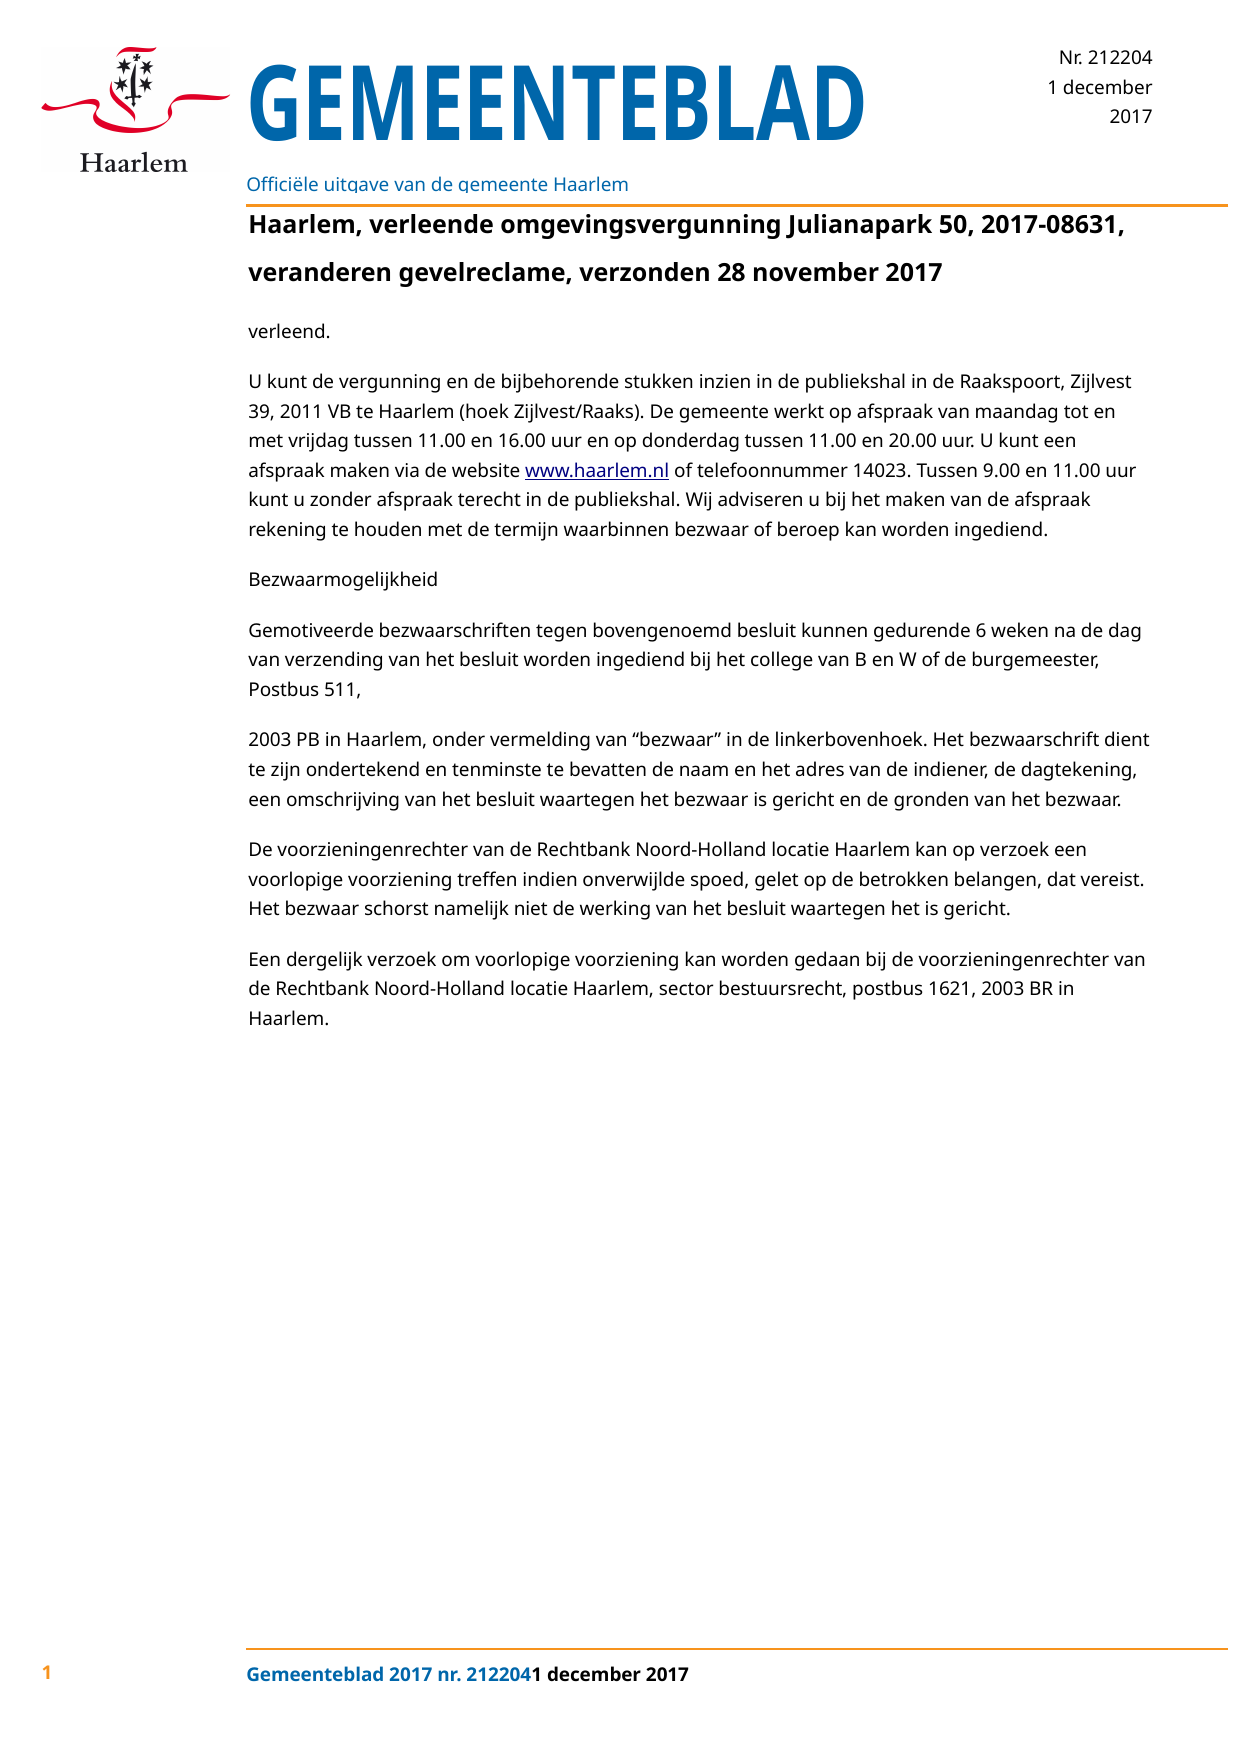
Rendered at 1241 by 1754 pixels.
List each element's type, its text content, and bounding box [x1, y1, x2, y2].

text Een dergelijk verzoek om voorlopige voorziening kan worden gedaan bij de voorzieningenrechter van de Rechtbank Noord-Holland locatie Haarlem, sector bestuursrecht, postbus 1621, 2003 BR in Haarlem. [248, 946, 1152, 1031]
text Haarlem, verleende omgevingsvergunning Julianapark 50, 2017-08631, veranderen gevelreclame, verzonden 28 november 2017 [248, 207, 1152, 288]
text Bezwaarmogelijkheid [248, 567, 1152, 592]
text U kunt de vergunning en de bijbehorende stukken inzien in de publiekshal in de Raakspoort, Zijlvest 39, 2011 VB te Haarlem (hoek Zijlvest/Raaks). De gemeente werkt op afspraak van maandag tot en met vrijdag tussen 11.00 en 16.00 uur en op donderdag tussen 11.00 en 20.00 uur. U kunt een afspraak maken via de website www.haarlem.nl of telefoonnummer 14023. Tussen 9.00 en 11.00 uur kunt u zonder afspraak terecht in de publiekshal. Wij adviseren u bij het maken van de afspraak rekening te houden met de termijn waarbinnen bezwaar of beroep kan worden ingediend. [248, 368, 1152, 542]
picture [41, 47, 231, 172]
text Gemotiveerde bezwaarschriften tegen bovengenoemd besluit kunnen gedurende 6 weken na de dag van verzending van het besluit worden ingediend bij het college van B en W of de burgemeester, Postbus 511, [248, 617, 1152, 702]
text 2003 PB in Haarlem, onder vermelding van “bezwaar” in de linkerbovenhoek. Het bezwaarschrift dient te zijn ondertekend en tenminste te bevatten de naam en het adres van de indiener, de dagtekening, een omschrijving van het besluit waartegen het bezwaar is gericht en de gronden van het bezwaar. [248, 727, 1152, 812]
text De voorzieningenrechter van de Rechtbank Noord-Holland locatie Haarlem kan op verzoek een voorlopige voorziening treffen indien onverwijlde spoed, gelet op de betrokken belangen, dat vereist. Het bezwaar schorst namelijk niet de werking van het besluit waartegen het is gericht. [248, 836, 1152, 921]
text verleend. [248, 318, 1152, 344]
